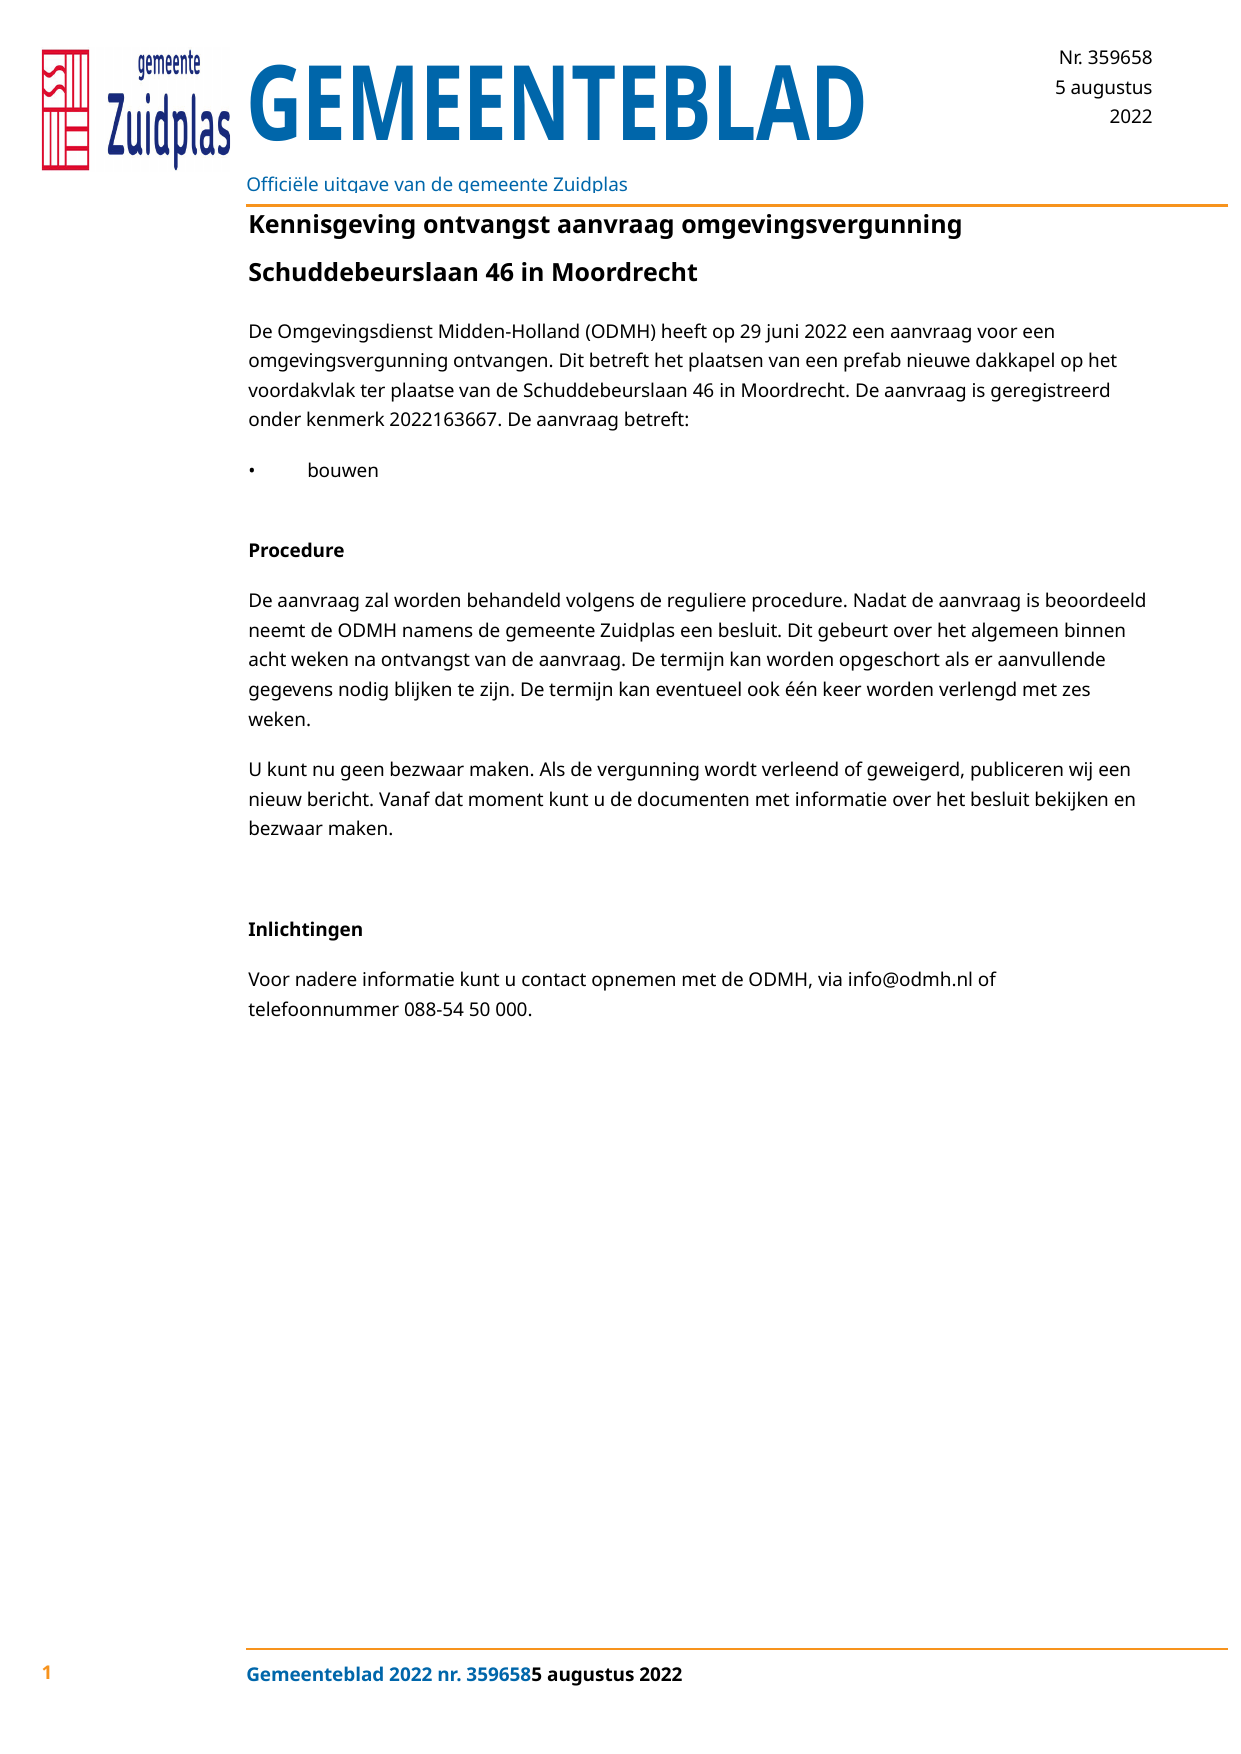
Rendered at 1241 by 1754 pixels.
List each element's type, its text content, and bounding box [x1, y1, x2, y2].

list bouwen [248, 457, 1152, 483]
text Procedure [248, 537, 1152, 563]
text De Omgevingsdienst Midden-Holland (ODMH) heeft op 29 juni 2022 een aanvraag voor een omgevingsvergunning ontvangen. Dit betreft het plaatsen van een prefab nieuwe dakkapel op het voordakvlak ter plaatse van de Schuddebeurslaan 46 in Moordrecht. De aanvraag is geregistreerd onder kenmerk 2022163667. De aanvraag betreft: [248, 318, 1152, 432]
text Inlichtingen [248, 916, 1152, 942]
text U kunt nu geen bezwaar maken. Als de vergunning wordt verleend of geweigerd, publiceren wij een nieuw bericht. Vanaf dat moment kunt u de documenten met informatie over het besluit bekijken en bezwaar maken. [248, 756, 1152, 841]
text Voor nadere informatie kunt u contact opnemen met de ODMH, via info@odmh.nl of telefoonnummer 088-54 50 000. [248, 967, 1152, 1022]
text De aanvraag zal worden behandeld volgens de reguliere procedure. Nadat de aanvraag is beoordeeld neemt de ODMH namens de gemeente Zuidplas een besluit. Dit gebeurt over het algemeen binnen acht weken na ontvangst van de aanvraag. De termijn kan worden opgeschort als er aanvullende gegevens nodig blijken te zijn. De termijn kan eventueel ook één keer worden verlengd met zes weken. [248, 587, 1152, 732]
picture [41, 47, 231, 172]
text Kennisgeving ontvangst aanvraag omgevingsvergunning Schuddebeurslaan 46 in Moordrecht [248, 207, 1152, 288]
